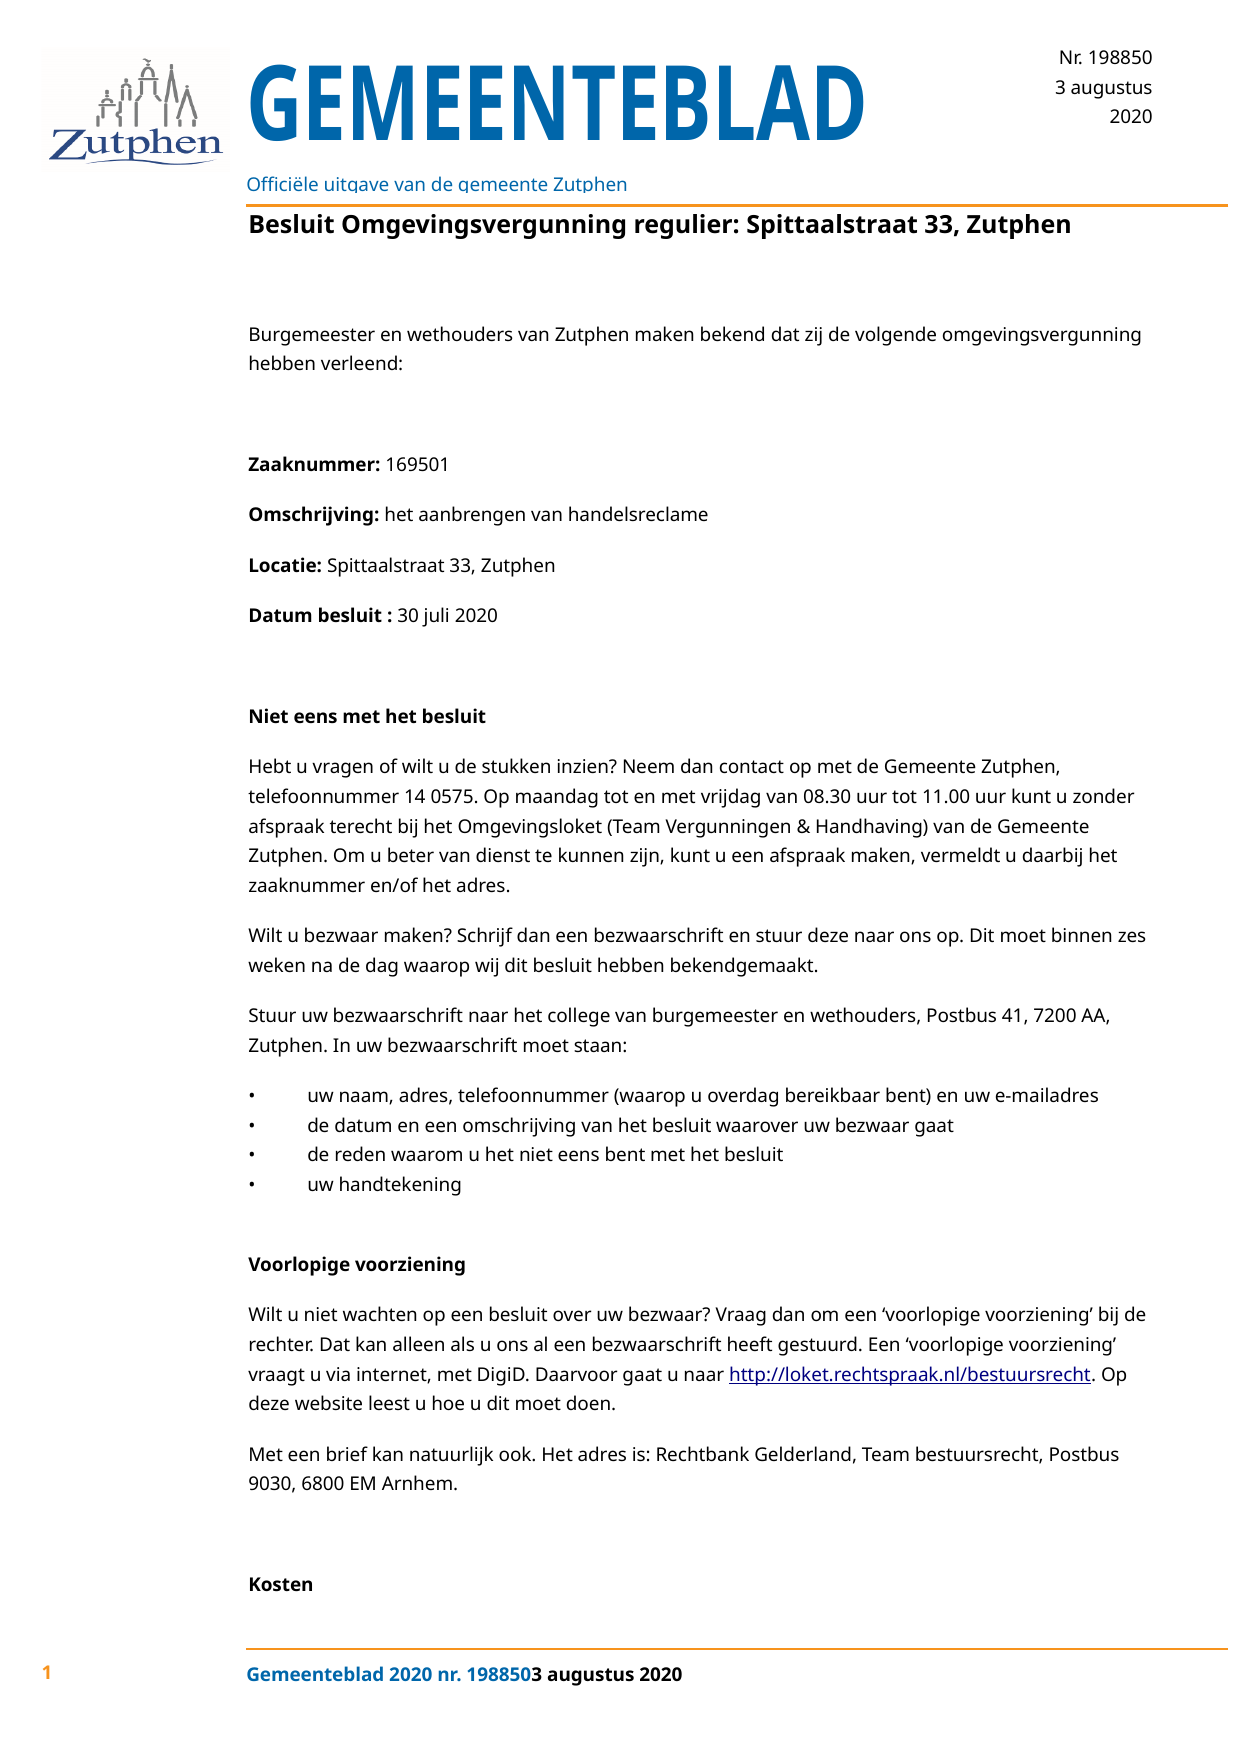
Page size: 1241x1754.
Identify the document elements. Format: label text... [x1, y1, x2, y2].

list de datum en een omschrijving van het besluit waarover uw bezwaar gaat [248, 1112, 1152, 1138]
text Zaaknummer: 169501 [248, 451, 1152, 477]
text Locatie: Spittaalstraat 33, Zutphen [248, 552, 1152, 578]
text Wilt u niet wachten op een besluit over uw bezwaar? Vraag dan om een ‘voorlopige voorziening’ bij de rechter. Dat kan alleen als u ons al een bezwaarschrift heeft gestuurd. Een ‘voorlopige voorziening’ vraagt u via internet, met DigiD. Daarvoor gaat u naar http://loket.rechtspraak.nl/bestuursrecht. Op deze website leest u hoe u dit moet doen. [248, 1302, 1152, 1416]
list de reden waarom u het niet eens bent met het besluit [248, 1142, 1152, 1167]
text Niet eens met het besluit [248, 703, 1152, 729]
text Kosten [248, 1571, 1152, 1597]
picture [41, 47, 231, 172]
list uw handtekening [248, 1171, 1152, 1197]
list uw naam, adres, telefoonnummer (waarop u overdag bereikbaar bent) en uw e-mailadres [248, 1082, 1152, 1108]
text Datum besluit : 30 juli 2020 [248, 602, 1152, 628]
text Burgemeester en wethouders van Zutphen maken bekend dat zij de volgende omgevingsvergunning hebben verleend: [248, 321, 1152, 376]
text Omschrijving: het aanbrengen van handelsreclame [248, 502, 1152, 527]
text Stuur uw bezwaarschrift naar het college van burgemeester en wethouders, Postbus 41, 7200 AA, Zutphen. In uw bezwaarschrift moet staan: [248, 1002, 1152, 1058]
text Met een brief kan natuurlijk ook. Het adres is: Rechtbank Gelderland, Team bestuursrecht, Postbus 9030, 6800 EM Arnhem. [248, 1441, 1152, 1496]
text Voorlopige voorziening [248, 1251, 1152, 1277]
text Hebt u vragen of wilt u de stukken inzien? Neem dan contact op met de Gemeente Zutphen, telefoonnummer 14 0575. Op maandag tot en met vrijdag van 08.30 uur tot 11.00 uur kunt u zonder afspraak terecht bij het Omgevingsloket (Team Vergunningen & Handhaving) van de Gemeente Zutphen. Om u beter van dienst te kunnen zijn, kunt u een afspraak maken, vermeldt u daarbij het zaaknummer en/of het adres. [248, 754, 1152, 898]
text Besluit Omgevingsvergunning regulier: Spittaalstraat 33, Zutphen [248, 207, 1152, 241]
text Wilt u bezwaar maken? Schrijf dan een bezwaarschrift en stuur deze naar ons op. Dit moet binnen zes weken na de dag waarop wij dit besluit hebben bekendgemaakt. [248, 922, 1152, 978]
